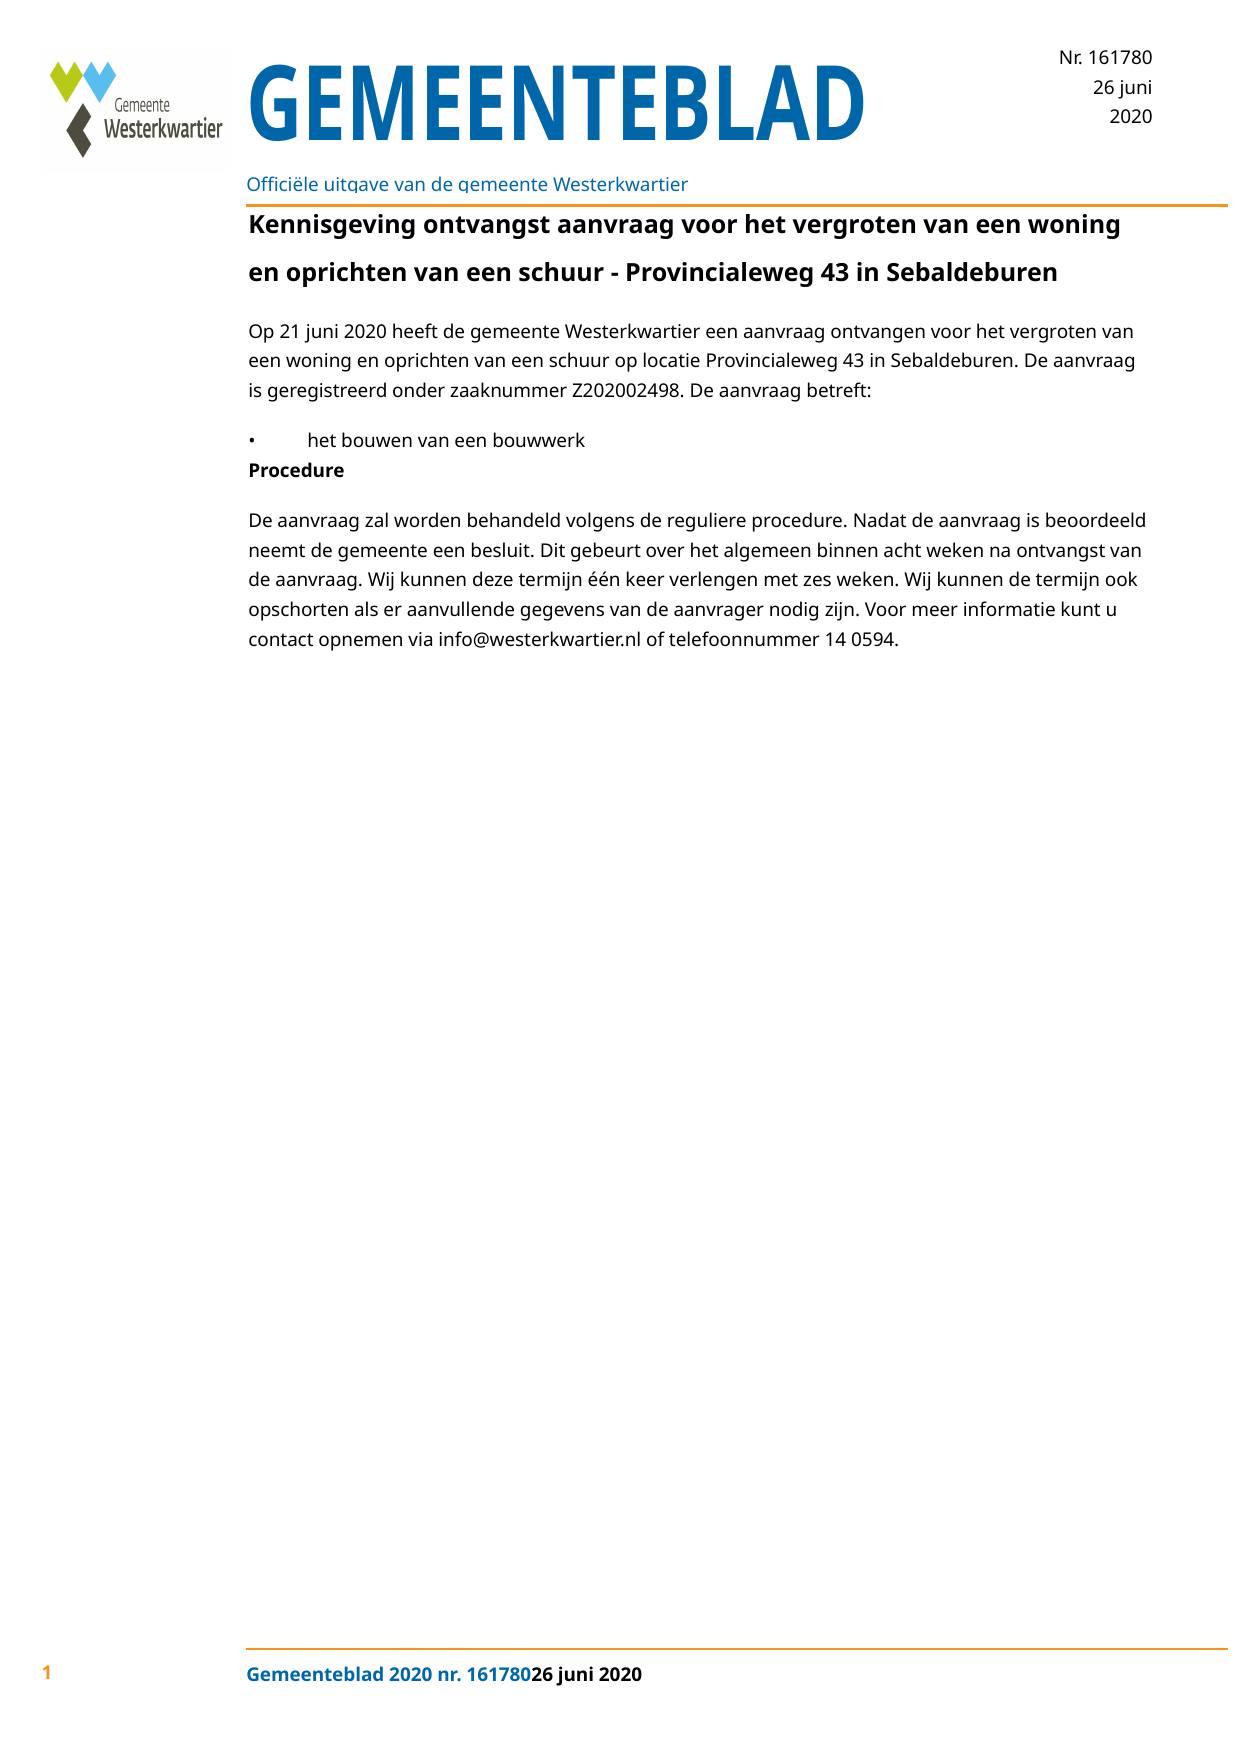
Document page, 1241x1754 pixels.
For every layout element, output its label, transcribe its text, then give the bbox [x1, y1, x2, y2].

text Op 21 juni 2020 heeft de gemeente Westerkwartier een aanvraag ontvangen voor het vergroten van een woning en oprichten van een schuur op locatie Provincialeweg 43 in Sebaldeburen. De aanvraag is geregistreerd onder zaaknummer Z202002498. De aanvraag betreft: [248, 318, 1152, 403]
text De aanvraag zal worden behandeld volgens de reguliere procedure. Nadat de aanvraag is beoordeeld neemt de gemeente een besluit. Dit gebeurt over het algemeen binnen acht weken na ontvangst van de aanvraag. Wij kunnen deze termijn één keer verlengen met zes weken. Wij kunnen de termijn ook opschorten als er aanvullende gegevens van de aanvrager nodig zijn. Voor meer informatie kunt u contact opnemen via info@westerkwartier.nl of telefoonnummer 14 0594. [248, 507, 1152, 652]
list het bouwen van een bouwwerk [248, 427, 1152, 453]
text Procedure [248, 457, 1152, 483]
picture [41, 47, 231, 172]
text Kennisgeving ontvangst aanvraag voor het vergroten van een woning en oprichten van een schuur - Provincialeweg 43 in Sebaldeburen [248, 207, 1152, 288]
